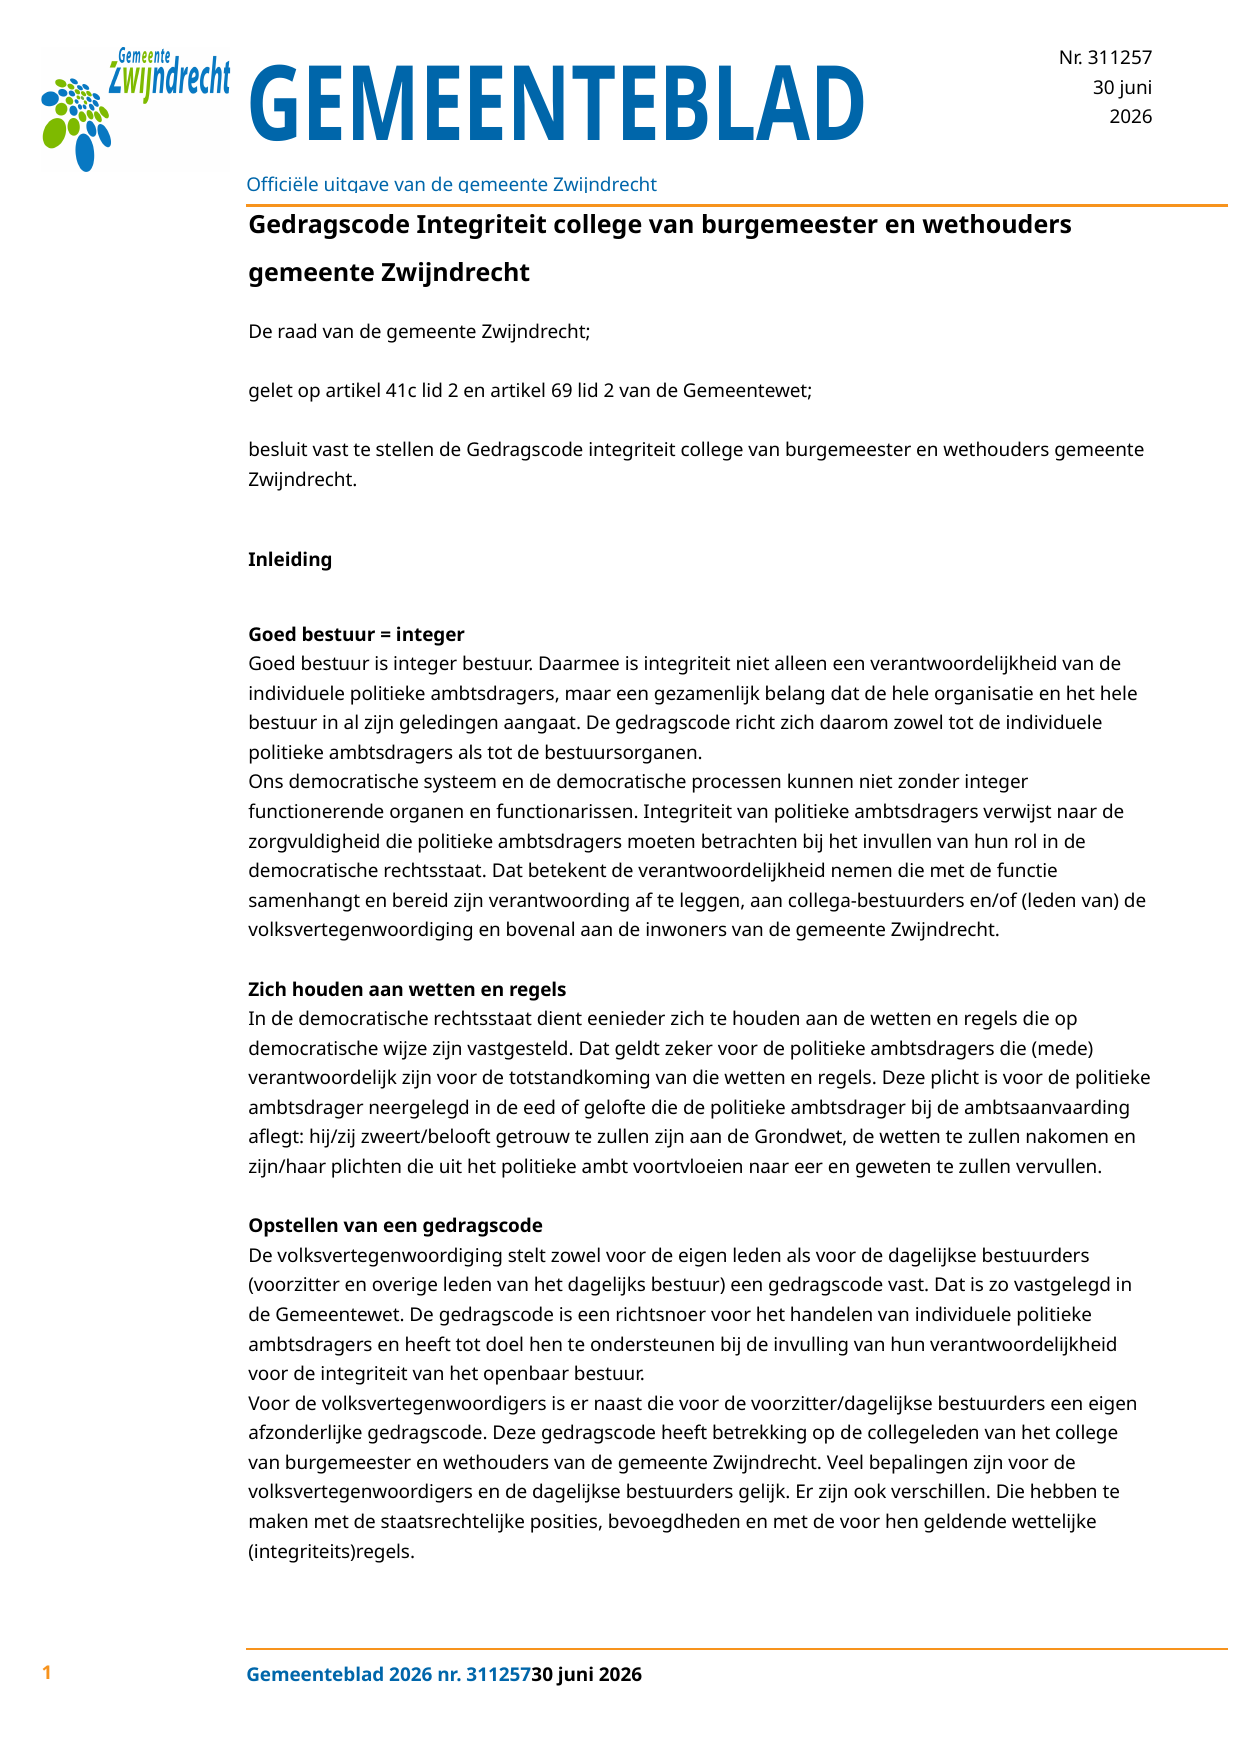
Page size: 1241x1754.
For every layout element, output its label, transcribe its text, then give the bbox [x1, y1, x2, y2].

text Inleiding [248, 546, 1152, 572]
text Ons democratische systeem en de democratische processen kunnen niet zonder integer functionerende organen en functionarissen. Integriteit van politieke ambtsdragers verwijst naar de zorgvuldigheid die politieke ambtsdragers moeten betrachten bij het invullen van hun rol in de democratische rechtsstaat. Dat betekent de verantwoordelijkheid nemen die met de functie samenhangt en bereid zijn verantwoording af te leggen, aan collega-bestuurders en/of (leden van) de volksvertegenwoordiging en bovenal aan de inwoners van de gemeente Zwijndrecht. [248, 769, 1152, 942]
text besluit vast te stellen de Gedragscode integriteit college van burgemeester en wethouders gemeente Zwijndrecht. [248, 436, 1152, 492]
text Goed bestuur = integer [248, 621, 1152, 647]
text Zich houden aan wetten en regels [248, 976, 1152, 1002]
text gelet op artikel 41c lid 2 en artikel 69 lid 2 van de Gemeentewet; [248, 377, 1152, 403]
picture [41, 47, 231, 172]
text Opstellen van een gedragscode [248, 1212, 1152, 1238]
text De raad van de gemeente Zwijndrecht; [248, 318, 1152, 344]
text In de democratische rechtsstaat dient eenieder zich te houden aan de wetten en regels die op democratische wijze zijn vastgesteld. Dat geldt zeker voor de politieke ambtsdragers die (mede) verantwoordelijk zijn voor de totstandkoming van die wetten en regels. Deze plicht is voor de politieke ambtsdrager neergelegd in de eed of gelofte die de politieke ambtsdrager bij de ambtsaanvaarding aflegt: hij/zij zweert/belooft getrouw te zullen zijn aan de Grondwet, de wetten te zullen nakomen en zijn/haar plichten die uit het politieke ambt voortvloeien naar eer en geweten te zullen vervullen. [248, 1005, 1152, 1179]
text Gedragscode Integriteit college van burgemeester en wethouders gemeente Zwijndrecht [248, 207, 1152, 288]
text Voor de volksvertegenwoordigers is er naast die voor de voorzitter/dagelijkse bestuurders een eigen afzonderlijke gedragscode. Deze gedragscode heeft betrekking op de collegeleden van het college van burgemeester en wethouders van de gemeente Zwijndrecht. Veel bepalingen zijn voor de volksvertegenwoordigers en de dagelijkse bestuurders gelijk. Er zijn ook verschillen. Die hebben te maken met de staatsrechtelijke posities, bevoegdheden en met de voor hen geldende wettelijke (integriteits)regels. [248, 1390, 1152, 1564]
text De volksvertegenwoordiging stelt zowel voor de eigen leden als voor de dagelijkse bestuurders (voorzitter en overige leden van het dagelijks bestuur) een gedragscode vast. Dat is zo vastgelegd in de Gemeentewet. De gedragscode is een richtsnoer voor het handelen van individuele politieke ambtsdragers en heeft tot doel hen te ondersteunen bij de invulling van hun verantwoordelijkheid voor de integriteit van het openbaar bestuur. [248, 1242, 1152, 1386]
text Goed bestuur is integer bestuur. Daarmee is integriteit niet alleen een verantwoordelijkheid van de individuele politieke ambtsdragers, maar een gezamenlijk belang dat de hele organisatie en het hele bestuur in al zijn geledingen aangaat. De gedragscode richt zich daarom zowel tot de individuele politieke ambtsdragers als tot de bestuursorganen. [248, 650, 1152, 765]
